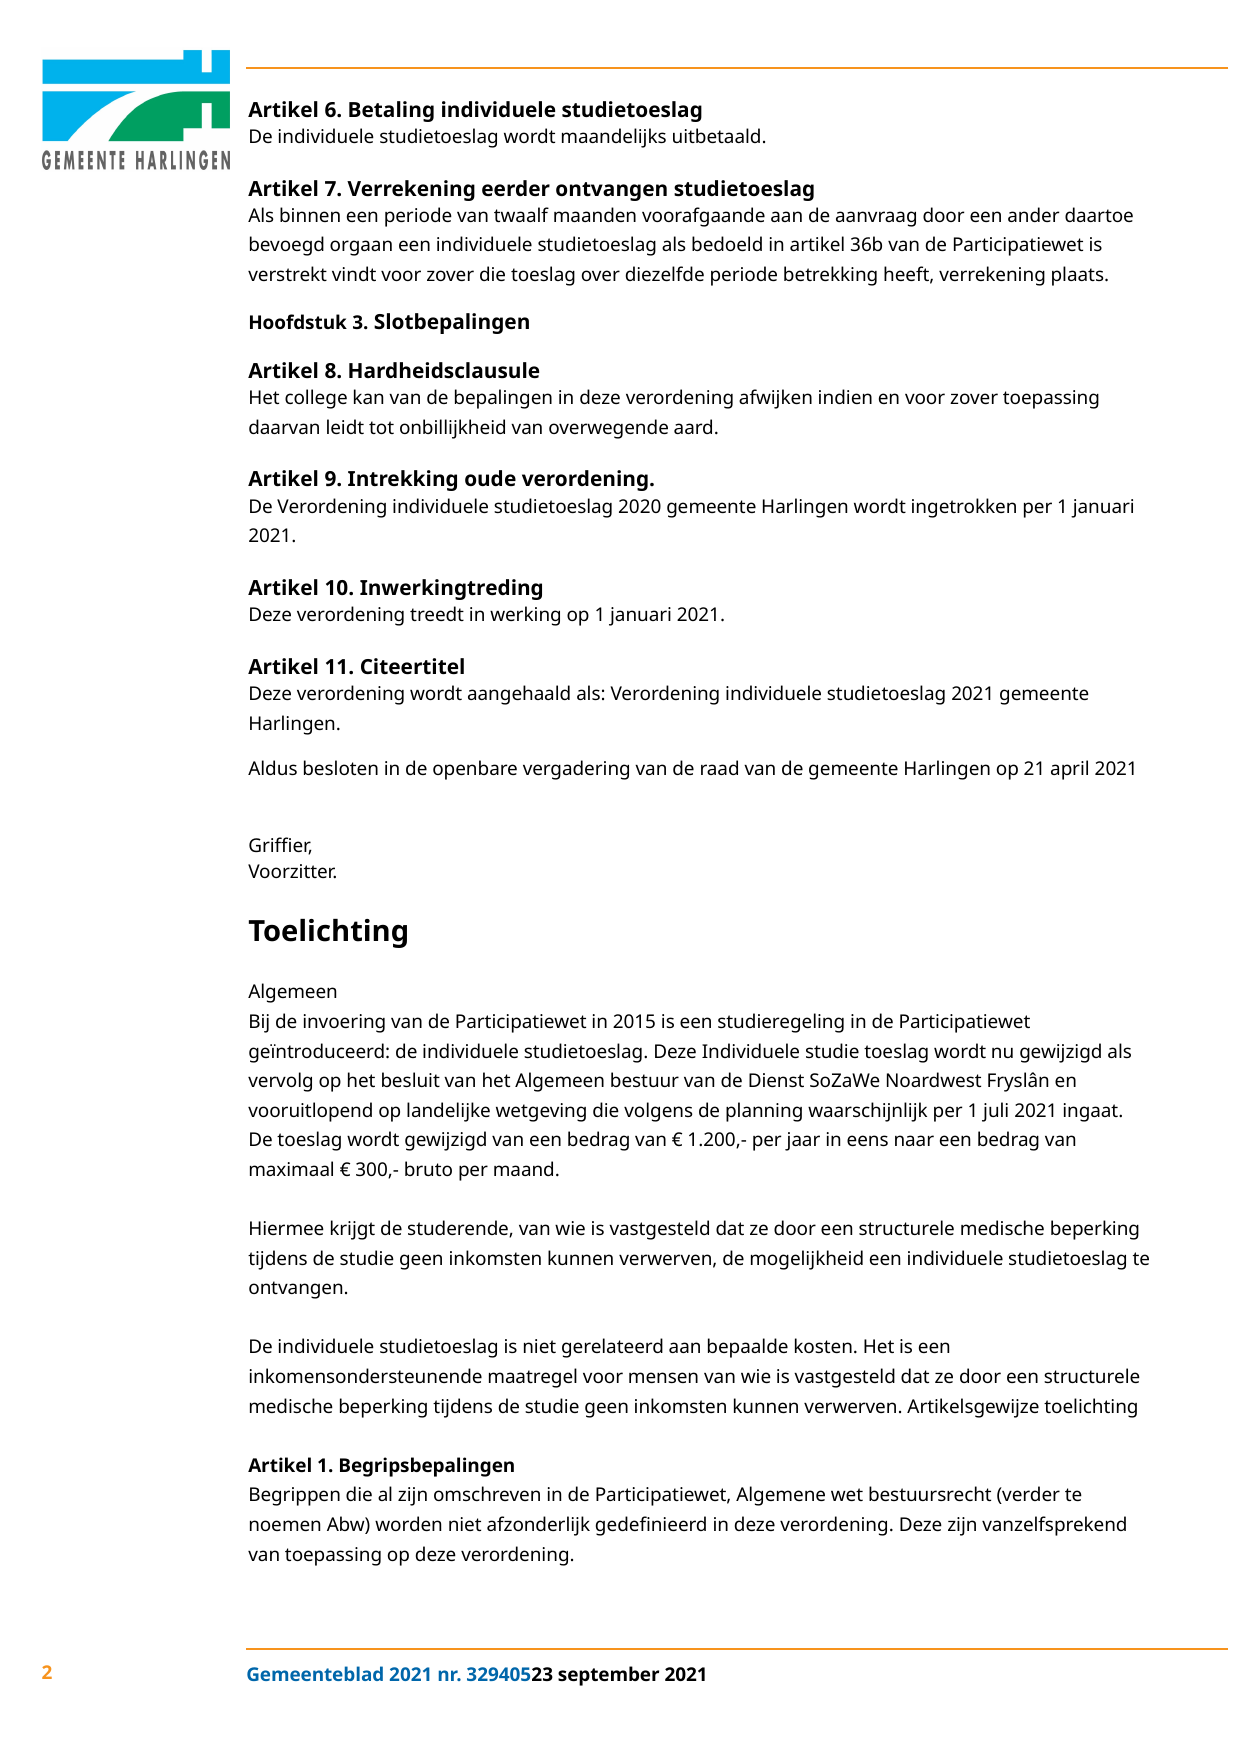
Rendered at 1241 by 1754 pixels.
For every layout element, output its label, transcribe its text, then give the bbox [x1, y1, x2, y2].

text Hiermee krijgt de studerende, van wie is vastgesteld dat ze door een structurele medische beperking tijdens de studie geen inkomsten kunnen verwerven, de mogelijkheid een individuele studietoeslag te ontvangen. [248, 1215, 1152, 1300]
text Artikel 6. Betaling individuele studietoeslag [248, 95, 1152, 123]
text Voorzitter. [248, 858, 1152, 884]
text Artikel 1. Begripsbepalingen [248, 1452, 1152, 1478]
text Griffier, [248, 833, 1152, 858]
text Deze verordening wordt aangehaald als: Verordening individuele studietoeslag 2021 gemeente Harlingen. [248, 680, 1152, 736]
text Het college kan van de bepalingen in deze verordening afwijken indien en voor zover toepassing daarvan leidt tot onbillijkheid van overwegende aard. [248, 384, 1152, 440]
text Artikel 7. Verrekening eerder ontvangen studietoeslag [248, 174, 1152, 202]
text De Verordening individuele studietoeslag 2020 gemeente Harlingen wordt ingetrokken per 1 januari 2021. [248, 493, 1152, 548]
text Bij de invoering van de Participatiewet in 2015 is een studieregeling in de Participatiewet geïntroduceerd: de individuele studietoeslag. Deze Individuele studie toeslag wordt nu gewijzigd als vervolg op het besluit van het Algemeen bestuur van de Dienst SoZaWe Noardwest Fryslân en vooruitlopend op landelijke wetgeving die volgens de planning waarschijnlijk per 1 juli 2021 ingaat. De toeslag wordt gewijzigd van een bedrag van € 1.200,- per jaar in eens naar een bedrag van maximaal € 300,- bruto per maand. [248, 1008, 1152, 1182]
picture [41, 47, 231, 172]
text Artikel 11. Citeertitel [248, 652, 1152, 680]
text Begrippen die al zijn omschreven in de Participatiewet, Algemene wet bestuursrecht (verder te noemen Abw) worden niet afzonderlijk gedefinieerd in deze verordening. Deze zijn vanzelfsprekend van toepassing op deze verordening. [248, 1482, 1152, 1567]
text Algemeen [248, 979, 1152, 1004]
text De individuele studietoeslag is niet gerelateerd aan bepaalde kosten. Het is een inkomensondersteunende maatregel voor mensen van wie is vastgesteld dat ze door een structurele medische beperking tijdens de studie geen inkomsten kunnen verwerven. Artikelsgewijze toelichting [248, 1334, 1152, 1419]
text De individuele studietoeslag wordt maandelijks uitbetaald. [248, 123, 1152, 149]
text Artikel 8. Hardheidsclausule [248, 356, 1152, 384]
text Artikel 9. Intrekking oude verordening. [248, 464, 1152, 493]
text Als binnen een periode van twaalf maanden voorafgaande aan de aanvraag door een ander daartoe bevoegd orgaan een individuele studietoeslag als bedoeld in artikel 36b van de Participatiewet is verstrekt vindt voor zover die toeslag over diezelfde periode betrekking heeft, verrekening plaats. [248, 202, 1152, 287]
text Artikel 10. Inwerkingtreding [248, 573, 1152, 601]
text Aldus besloten in de openbare vergadering van de raad van de gemeente Harlingen op 21 april 2021 [248, 756, 1152, 781]
text Deze verordening treedt in werking op 1 januari 2021. [248, 601, 1152, 627]
text Hoofdstuk 3. Slotbepalingen [248, 307, 1152, 335]
text Toelichting [248, 910, 1152, 949]
